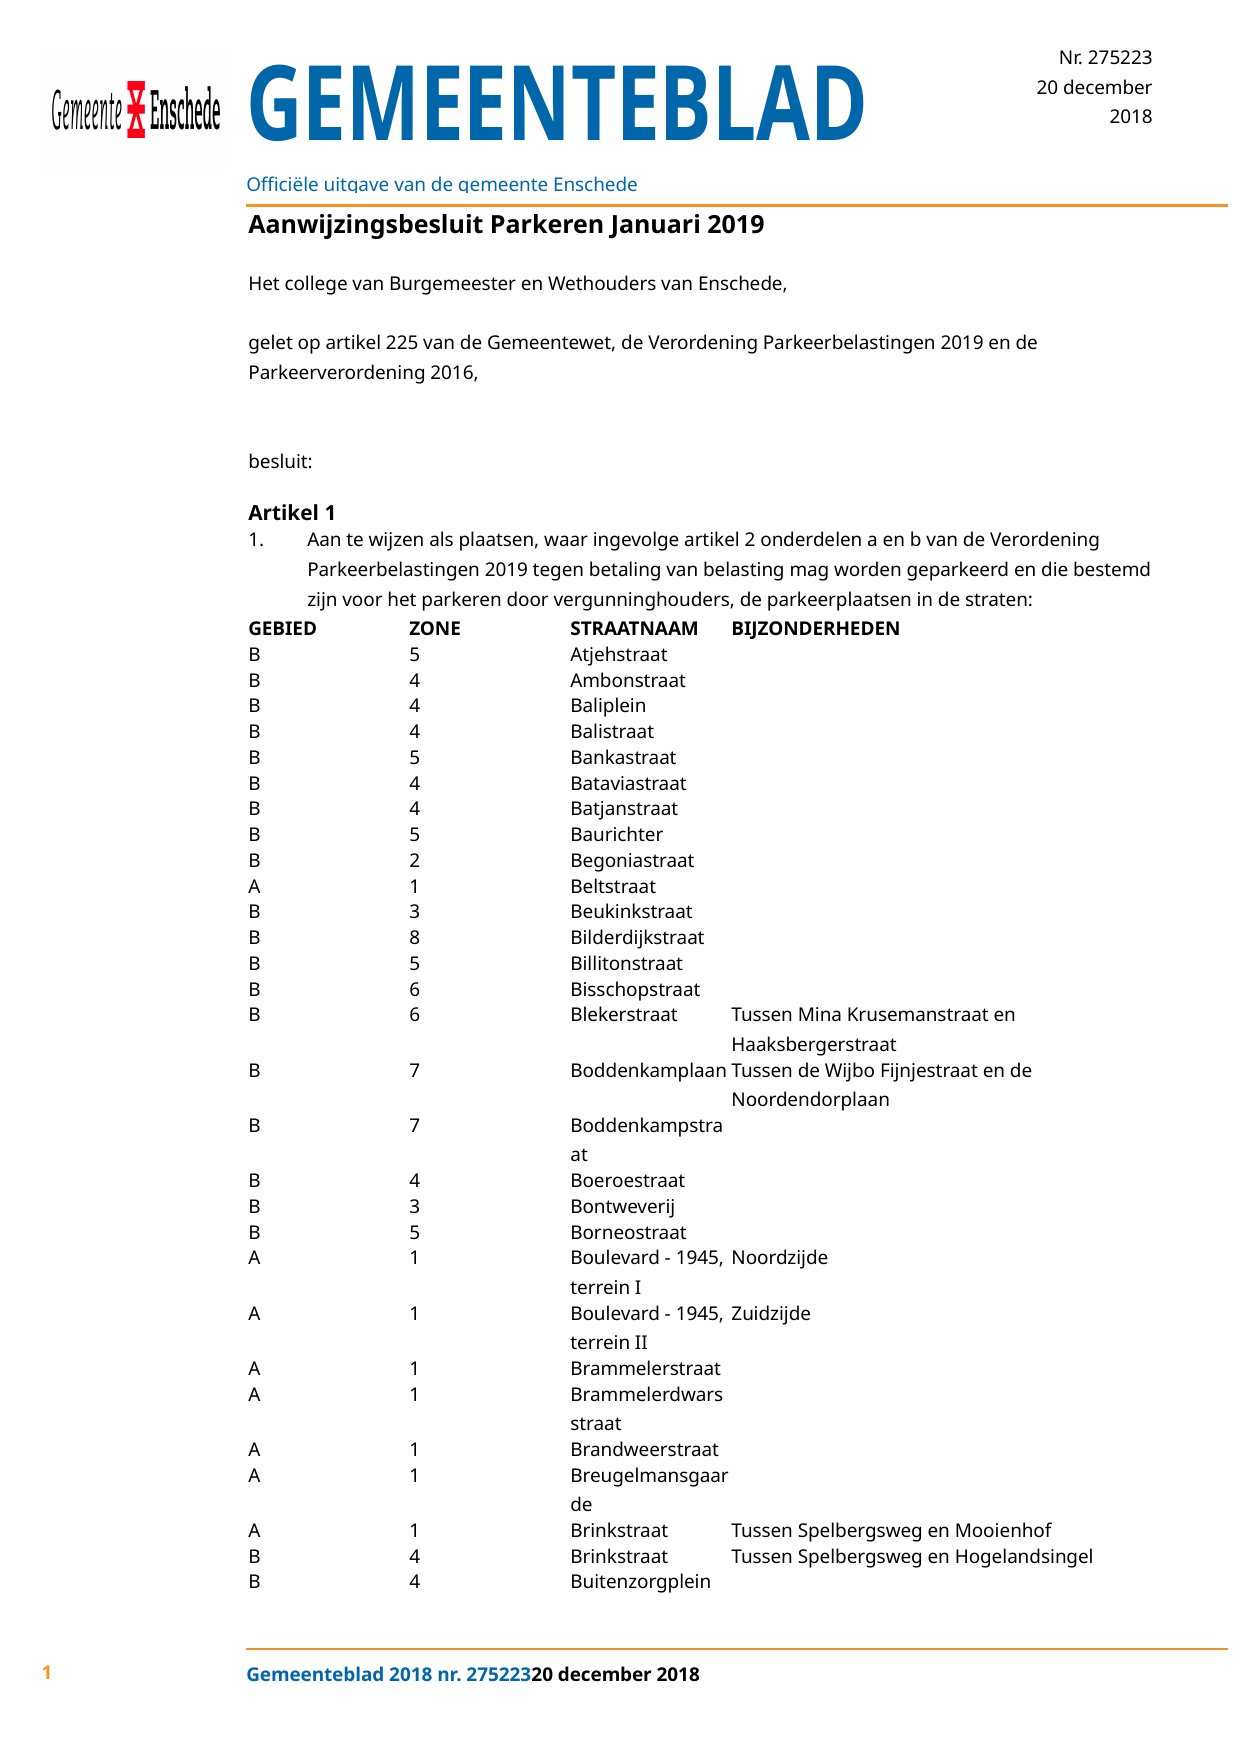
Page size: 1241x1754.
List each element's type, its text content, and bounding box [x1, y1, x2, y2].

table_cell A [248, 1355, 409, 1381]
table_header GEBIED [248, 616, 409, 641]
table_cell Balistraat [570, 719, 731, 744]
table_cell A [248, 873, 409, 898]
table_cell Ambonstraat [570, 667, 731, 693]
table_cell [731, 744, 1152, 770]
table_header BIJZONDERHEDEN [731, 616, 1152, 641]
text Het college van Burgemeester en Wethouders van Enschede, [248, 270, 1152, 296]
table_cell [731, 976, 1152, 1001]
table_cell [731, 1193, 1152, 1219]
table_cell Billitonstraat [570, 950, 731, 976]
table_cell [731, 719, 1152, 744]
table_cell 5 [409, 1219, 570, 1244]
table_cell Begoniastraat [570, 847, 731, 873]
table_cell 8 [409, 924, 570, 950]
table_cell 1 [409, 1300, 570, 1355]
table_cell Boulevard - 1945, terrein II [570, 1300, 731, 1355]
table_cell A [248, 1517, 409, 1543]
table_cell B [248, 950, 409, 976]
table_cell B [248, 924, 409, 950]
table_cell 3 [409, 899, 570, 924]
table_cell [731, 1381, 1152, 1436]
table_cell Borneostraat [570, 1219, 731, 1244]
table_cell B [248, 719, 409, 744]
table_cell Boulevard - 1945, terrein I [570, 1245, 731, 1300]
table_cell [731, 873, 1152, 898]
table_cell A [248, 1436, 409, 1462]
table_cell 1 [409, 1355, 570, 1381]
table_cell [731, 950, 1152, 976]
table_header STRAATNAAM [570, 616, 731, 641]
table_cell 1 [409, 1436, 570, 1462]
table_cell B [248, 667, 409, 693]
table_cell Batjanstraat [570, 796, 731, 821]
table_cell Brinkstraat [570, 1543, 731, 1569]
table_cell [731, 641, 1152, 667]
table_cell B [248, 693, 409, 718]
table_cell 4 [409, 719, 570, 744]
table_cell Baliplein [570, 693, 731, 718]
table_cell B [248, 1569, 409, 1594]
table_cell 2 [409, 847, 570, 873]
table_header ZONE [409, 616, 570, 641]
table_cell Baurichter [570, 821, 731, 847]
picture [41, 47, 231, 172]
table_cell Brammelerdwarsstraat [570, 1381, 731, 1436]
table_cell 4 [409, 796, 570, 821]
table_cell Tussen Spelbergsweg en Mooienhof [731, 1517, 1152, 1543]
table_cell Bilderdijkstraat [570, 924, 731, 950]
table_cell Tussen de Wijbo Fijnjestraat en de Noordendorplaan [731, 1057, 1152, 1112]
table_cell Boddenkampstraat [570, 1112, 731, 1167]
table_cell 4 [409, 667, 570, 693]
table_cell B [248, 976, 409, 1001]
table_cell [731, 1436, 1152, 1462]
table_cell [731, 899, 1152, 924]
table_cell [731, 1355, 1152, 1381]
table_cell [731, 1168, 1152, 1193]
table_cell Bisschopstraat [570, 976, 731, 1001]
table_cell 1 [409, 1517, 570, 1543]
table_cell 5 [409, 641, 570, 667]
table_cell B [248, 1168, 409, 1193]
table_cell [731, 667, 1152, 693]
table_cell Blekerstraat [570, 1001, 731, 1057]
table_cell B [248, 1001, 409, 1057]
table_cell Beukinkstraat [570, 899, 731, 924]
table_cell A [248, 1381, 409, 1436]
table_cell A [248, 1245, 409, 1300]
table_cell [731, 1462, 1152, 1517]
table_cell [731, 693, 1152, 718]
table_cell Buitenzorgplein [570, 1569, 731, 1594]
table_cell 7 [409, 1112, 570, 1167]
table_cell [731, 847, 1152, 873]
table_cell Breugelmansgaarde [570, 1462, 731, 1517]
table_cell B [248, 744, 409, 770]
table_cell B [248, 1057, 409, 1112]
table_cell [731, 1569, 1152, 1594]
table_cell Atjehstraat [570, 641, 731, 667]
table_cell Brinkstraat [570, 1517, 731, 1543]
table_cell Boeroestraat [570, 1168, 731, 1193]
table_cell 4 [409, 1569, 570, 1594]
table_cell B [248, 796, 409, 821]
table_cell 5 [409, 744, 570, 770]
text Aanwijzingsbesluit Parkeren Januari 2019 [248, 207, 1152, 241]
table_cell [731, 796, 1152, 821]
table_cell Zuidzijde [731, 1300, 1152, 1355]
table_cell 5 [409, 950, 570, 976]
table_cell Boddenkamplaan [570, 1057, 731, 1112]
table_cell 1 [409, 1462, 570, 1517]
table_cell Tussen Mina Krusemanstraat en Haaksbergerstraat [731, 1001, 1152, 1057]
table_cell [731, 821, 1152, 847]
table_cell 5 [409, 821, 570, 847]
table_cell B [248, 641, 409, 667]
table_cell Tussen Spelbergsweg en Hogelandsingel [731, 1543, 1152, 1569]
table_cell Brandweerstraat [570, 1436, 731, 1462]
text Artikel 1 [248, 498, 1152, 527]
table_cell 4 [409, 693, 570, 718]
table_cell Brammelerstraat [570, 1355, 731, 1381]
table_cell 4 [409, 1168, 570, 1193]
table_cell [731, 770, 1152, 796]
table_cell Noordzijde [731, 1245, 1152, 1300]
table_cell Bataviastraat [570, 770, 731, 796]
table_cell 1 [409, 873, 570, 898]
table_cell 4 [409, 770, 570, 796]
table_cell B [248, 1543, 409, 1569]
list Aan te wijzen als plaatsen, waar ingevolge artikel 2 onderdelen a en b van de Verordening Parkeerbelastingen 2019 tegen betaling van belasting mag worden geparkeerd en die bestemd zijn voor het parkeren door vergunninghouders, de parkeerplaatsen in de straten: [248, 527, 1152, 612]
table_cell Beltstraat [570, 873, 731, 898]
text besluit: [248, 448, 1152, 473]
table_cell [731, 924, 1152, 950]
table_cell 1 [409, 1381, 570, 1436]
table_cell [731, 1219, 1152, 1244]
table_cell B [248, 770, 409, 796]
table_cell 1 [409, 1245, 570, 1300]
table_cell Bontweverij [570, 1193, 731, 1219]
table_cell 6 [409, 976, 570, 1001]
table_cell 7 [409, 1057, 570, 1112]
table_cell B [248, 899, 409, 924]
text gelet op artikel 225 van de Gemeentewet, de Verordening Parkeerbelastingen 2019 en de Parkeerverordening 2016, [248, 329, 1152, 385]
table_cell Bankastraat [570, 744, 731, 770]
table_cell 3 [409, 1193, 570, 1219]
table_cell B [248, 847, 409, 873]
table_cell B [248, 821, 409, 847]
table_cell A [248, 1462, 409, 1517]
table_cell 6 [409, 1001, 570, 1057]
table_cell B [248, 1193, 409, 1219]
table_cell B [248, 1219, 409, 1244]
table_cell 4 [409, 1543, 570, 1569]
table_cell B [248, 1112, 409, 1167]
table_cell [731, 1112, 1152, 1167]
table_cell A [248, 1300, 409, 1355]
